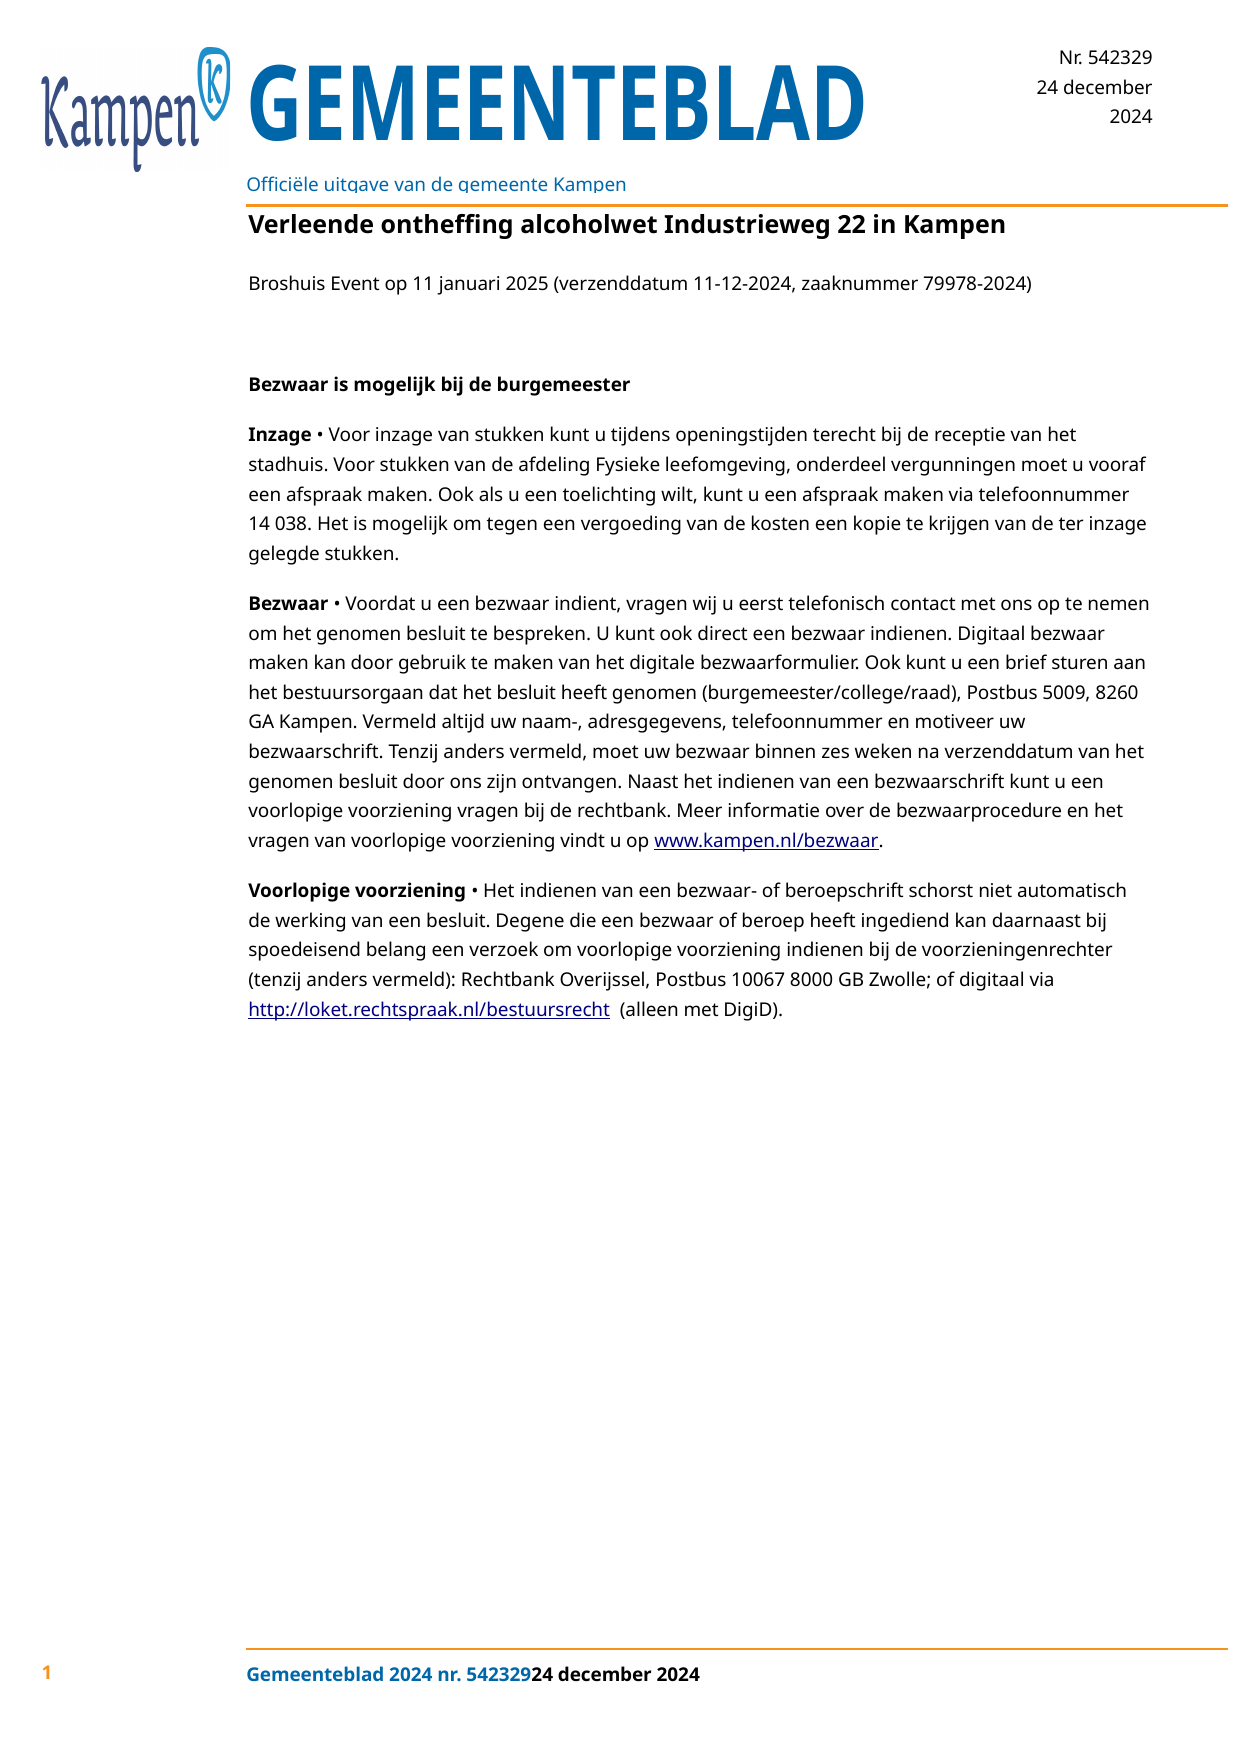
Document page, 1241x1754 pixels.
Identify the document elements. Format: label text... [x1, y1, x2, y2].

text Voorlopige voorziening • Het indienen van een bezwaar- of beroepschrift schorst niet automatisch de werking van een besluit. Degene die een bezwaar of beroep heeft ingediend kan daarnaast bij spoedeisend belang een verzoek om voorlopige voorziening indienen bij de voorzieningenrechter (tenzij anders vermeld): Rechtbank Overijssel, Postbus 10067 8000 GB Zwolle; of digitaal via http://loket.rechtspraak.nl/bestuursrecht (alleen met DigiD). [248, 877, 1152, 1021]
text Verleende ontheffing alcoholwet Industrieweg 22 in Kampen [248, 207, 1152, 241]
text Broshuis Event op 11 januari 2025 (verzenddatum 11-12-2024, zaaknummer 79978-2024) [248, 270, 1152, 296]
picture [41, 47, 231, 172]
text Bezwaar is mogelijk bij de burgemeester [248, 371, 1152, 397]
text Bezwaar • Voordat u een bezwaar indient, vragen wij u eerst telefonisch contact met ons op te nemen om het genomen besluit te bespreken. U kunt ook direct een bezwaar indienen. Digitaal bezwaar maken kan door gebruik te maken van het digitale bezwaarformulier. Ook kunt u een brief sturen aan het bestuursorgaan dat het besluit heeft genomen (burgemeester/college/raad), Postbus 5009, 8260 GA Kampen. Vermeld altijd uw naam-, adresgegevens, telefoonnummer en motiveer uw bezwaarschrift. Tenzij anders vermeld, moet uw bezwaar binnen zes weken na verzenddatum van het genomen besluit door ons zijn ontvangen. Naast het indienen van een bezwaarschrift kunt u een voorlopige voorziening vragen bij de rechtbank. Meer informatie over de bezwaarprocedure en het vragen van voorlopige voorziening vindt u op www.kampen.nl/bezwaar. [248, 590, 1152, 853]
text Inzage • Voor inzage van stukken kunt u tijdens openingstijden terecht bij de receptie van het stadhuis. Voor stukken van de afdeling Fysieke leefomgeving, onderdeel vergunningen moet u vooraf een afspraak maken. Ook als u een toelichting wilt, kunt u een afspraak maken via telefoonnummer 14 038. Het is mogelijk om tegen een vergoeding van de kosten een kopie te krijgen van de ter inzage gelegde stukken. [248, 422, 1152, 566]
